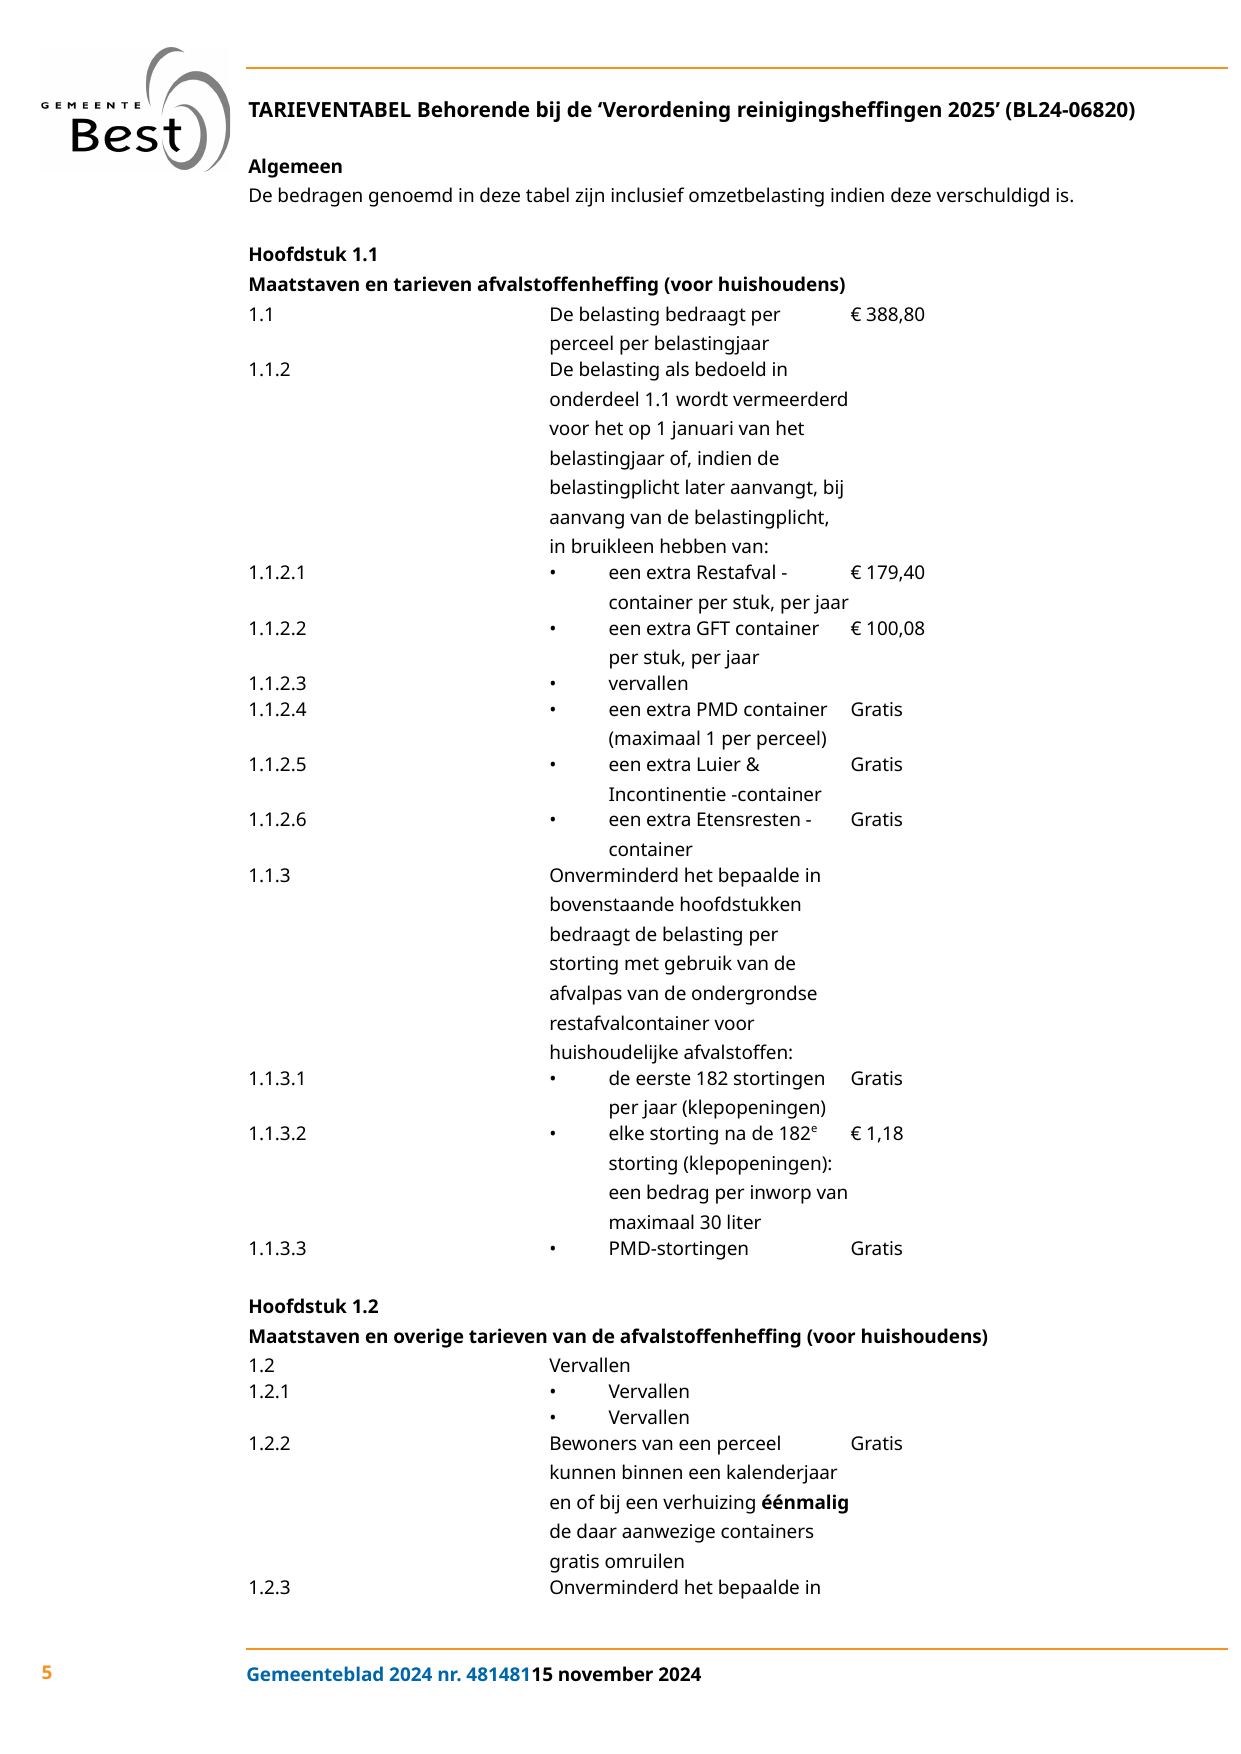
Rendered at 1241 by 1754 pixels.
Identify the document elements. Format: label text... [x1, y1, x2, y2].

table_header 1.1 [248, 301, 549, 356]
table_cell een extra Luier & Incontinentie -container [549, 751, 850, 806]
table_cell PMD-stortingen [549, 1235, 850, 1261]
table_cell [850, 1404, 1152, 1430]
table_cell een extra Restafval -container per stuk, per jaar [549, 560, 850, 615]
text Maatstaven en overige tarieven van de afvalstoffenheffing (voor huishoudens) [248, 1323, 1152, 1349]
table_cell De belasting als bedoeld in onderdeel 1.1 wordt vermeerderd voor het op 1 januari van het belastingjaar of, indien de belastingplicht later aanvangt, bij aanvang van de belastingplicht, in bruikleen hebben van: [549, 356, 850, 559]
table_cell 1.2.1 [248, 1378, 549, 1404]
table_cell een extra Etensresten -container [549, 806, 850, 862]
table_header De belasting bedraagt per perceel per belastingjaar [549, 301, 850, 356]
table_cell 1.1.3.1 [248, 1065, 549, 1120]
text Hoofdstuk 1.1 [248, 242, 1152, 267]
table_cell € 1,18 [850, 1120, 1152, 1235]
text Algemeen [248, 153, 1152, 179]
table_cell 1.1.2.4 [248, 696, 549, 751]
table_cell [850, 670, 1152, 696]
table_cell Vervallen [549, 1378, 850, 1404]
table_cell 1.1.2 [248, 356, 549, 559]
table_cell [850, 1574, 1152, 1599]
table_cell 1.2.2 [248, 1430, 549, 1574]
table_cell Onverminderd het bepaalde in bovenstaande hoofdstukken bedraagt de belasting per storting met gebruik van de afvalpas van de ondergrondse restafvalcontainer voor huishoudelijke afvalstoffen: [549, 862, 850, 1065]
table_cell 1.1.2.1 [248, 560, 549, 615]
table_cell [850, 356, 1152, 559]
table_cell een extra PMD container (maximaal 1 per perceel) [549, 696, 850, 751]
table_cell 1.1.2.2 [248, 615, 549, 670]
table_cell Gratis [850, 696, 1152, 751]
table_cell vervallen [549, 670, 850, 696]
table_cell [850, 1378, 1152, 1404]
table_cell [850, 862, 1152, 1065]
table_cell Gratis [850, 751, 1152, 806]
table_cell een extra GFT container per stuk, per jaar [549, 615, 850, 670]
table_cell de eerste 182 stortingen per jaar (klepopeningen) [549, 1065, 850, 1120]
picture [41, 47, 231, 172]
table_cell € 100,08 [850, 615, 1152, 670]
table_header 1.2 [248, 1353, 549, 1378]
table_cell elke storting na de 182e storting (klepopeningen): een bedrag per inworp van maximaal 30 liter [549, 1120, 850, 1235]
table_cell [248, 1404, 549, 1430]
table_cell 1.1.3.3 [248, 1235, 549, 1261]
table_cell € 179,40 [850, 560, 1152, 615]
table_cell 1.2.3 [248, 1574, 549, 1599]
table_cell Gratis [850, 1430, 1152, 1574]
table_cell Gratis [850, 1235, 1152, 1261]
table_header Vervallen [549, 1353, 850, 1378]
table_cell Gratis [850, 1065, 1152, 1120]
table_header € 388,80 [850, 301, 1152, 356]
text De bedragen genoemd in deze tabel zijn inclusief omzetbelasting indien deze verschuldigd is. [248, 182, 1152, 208]
table_cell Onverminderd het bepaalde in [549, 1574, 850, 1599]
table_cell 1.1.3.2 [248, 1120, 549, 1235]
table_header [850, 1353, 1152, 1378]
table_cell 1.1.2.5 [248, 751, 549, 806]
table_cell Vervallen [549, 1404, 850, 1430]
table_cell 1.1.2.6 [248, 806, 549, 862]
text Maatstaven en tarieven afvalstoffenheffing (voor huishoudens) [248, 271, 1152, 297]
text Hoofdstuk 1.2 [248, 1293, 1152, 1319]
text TARIEVENTABEL Behorende bij de ‘Verordening reinigingsheffingen 2025’ (BL24-06820) [248, 95, 1152, 123]
table_cell Gratis [850, 806, 1152, 862]
table_cell Bewoners van een perceel kunnen binnen een kalenderjaar en of bij een verhuizing éénmalig de daar aanwezige containers gratis omruilen [549, 1430, 850, 1574]
table_cell 1.1.3 [248, 862, 549, 1065]
table_cell 1.1.2.3 [248, 670, 549, 696]
